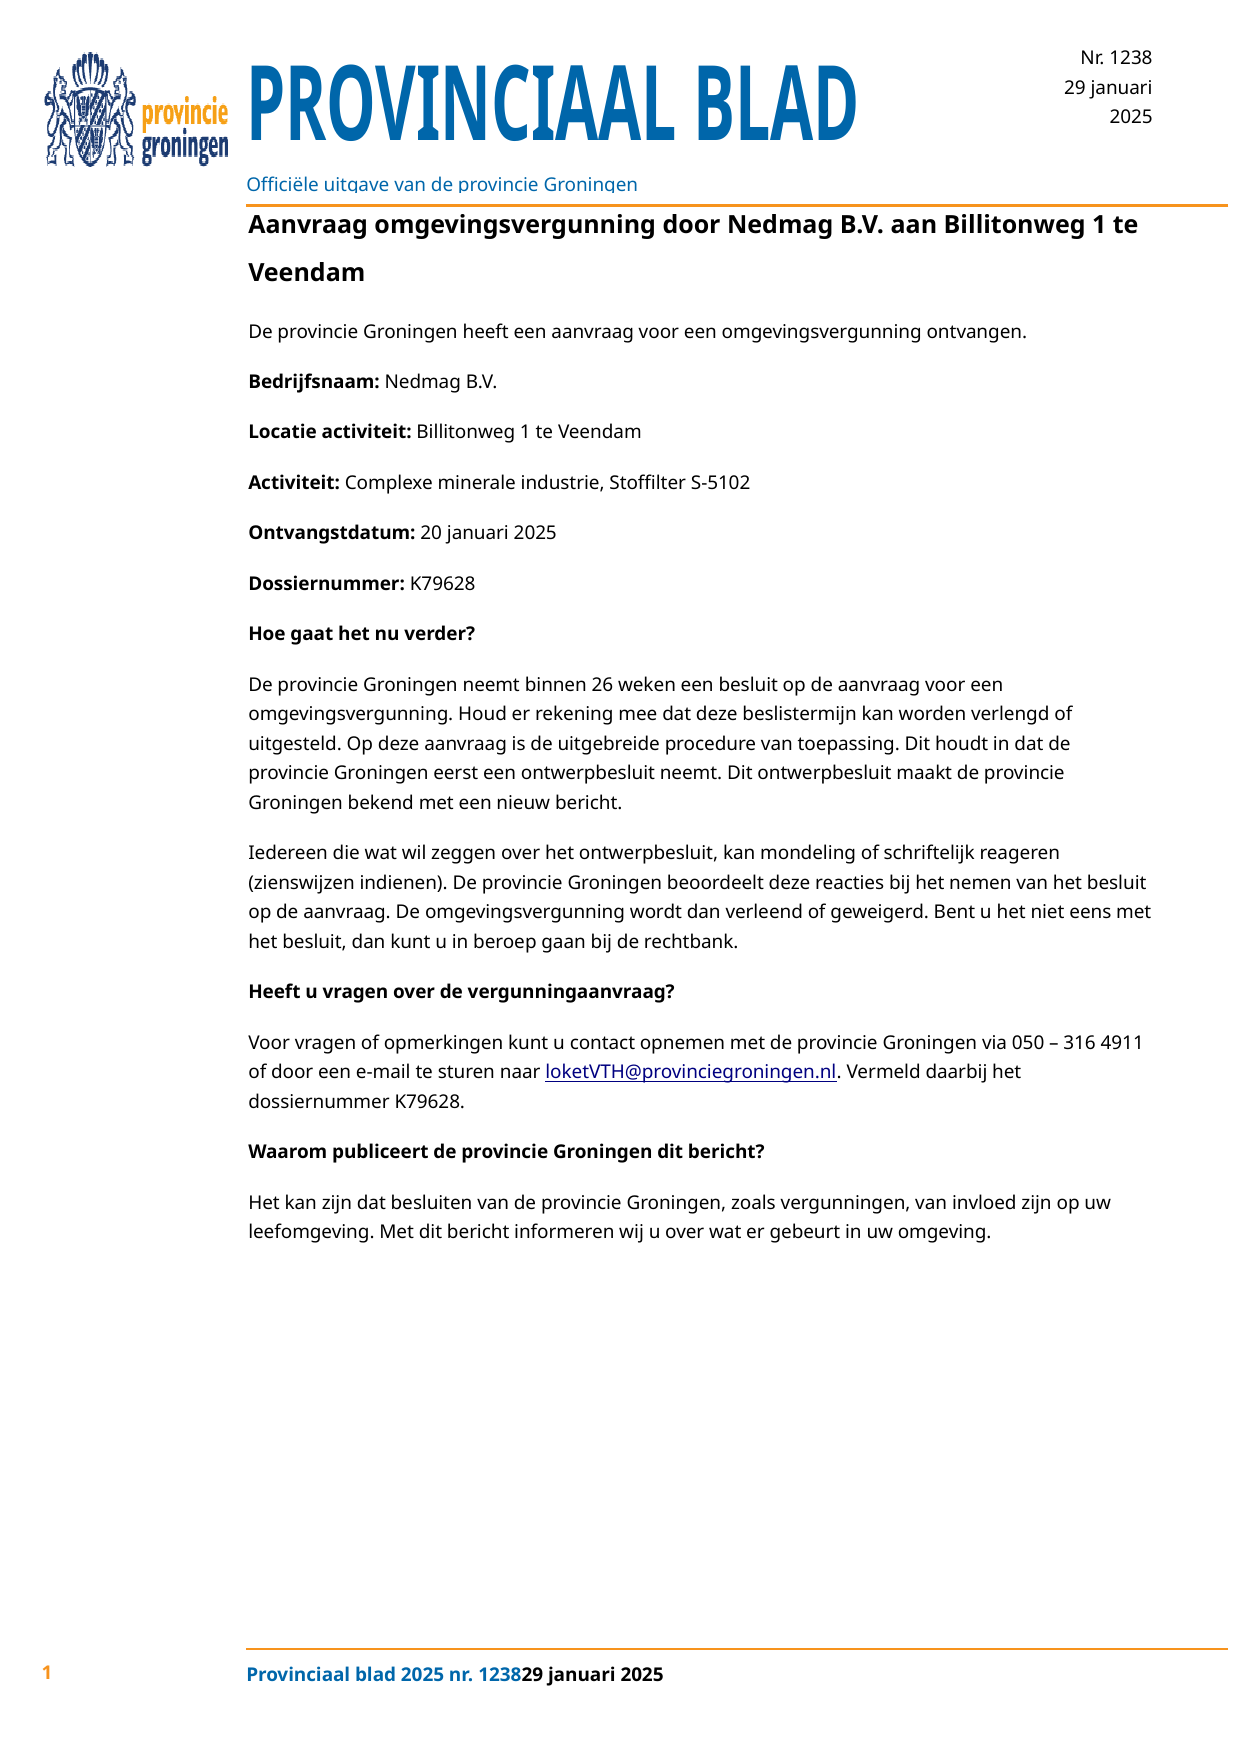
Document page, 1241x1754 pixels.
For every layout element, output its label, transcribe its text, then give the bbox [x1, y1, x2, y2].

text Heeft u vragen over de vergunningaanvraag? [248, 979, 1152, 1004]
text Hoe gaat het nu verder? [248, 620, 1152, 646]
text Het kan zijn dat besluiten van de provincie Groningen, zoals vergunningen, van invloed zijn op uw leefomgeving. Met dit bericht informeren wij u over wat er gebeurt in uw omgeving. [248, 1189, 1152, 1244]
text De provincie Groningen neemt binnen 26 weken een besluit op de aanvraag voor een omgevingsvergunning. Houd er rekening mee dat deze beslistermijn kan worden verlengd of uitgesteld. Op deze aanvraag is de uitgebreide procedure van toepassing. Dit houdt in dat de provincie Groningen eerst een ontwerpbesluit neemt. Dit ontwerpbesluit maakt de provincie Groningen bekend met een nieuw bericht. [248, 671, 1152, 815]
text Aanvraag omgevingsvergunning door Nedmag B.V. aan Billitonweg 1 te Veendam [248, 207, 1152, 288]
text Waarom publiceert de provincie Groningen dit bericht? [248, 1139, 1152, 1164]
text Iedereen die wat wil zeggen over het ontwerpbesluit, kan mondeling of schriftelijk reageren (zienswijzen indienen). De provincie Groningen beoordeelt deze reacties bij het nemen van het besluit op de aanvraag. De omgevingsvergunning wordt dan verleend of geweigerd. Bent u het niet eens met het besluit, dan kunt u in beroep gaan bij de rechtbank. [248, 839, 1152, 954]
text Locatie activiteit: Billitonweg 1 te Veendam [248, 419, 1152, 444]
text Dossiernummer: K79628 [248, 570, 1152, 596]
text Bedrijfsnaam: Nedmag B.V. [248, 368, 1152, 394]
picture [41, 47, 231, 172]
text Activiteit: Complexe minerale industrie, Stoffilter S-5102 [248, 469, 1152, 495]
text Ontvangstdatum: 20 januari 2025 [248, 519, 1152, 545]
text Voor vragen of opmerkingen kunt u contact opnemen met de provincie Groningen via 050 – 316 4911 of door een e-mail te sturen naar loketVTH@provinciegroningen.nl. Vermeld daarbij het dossiernummer K79628. [248, 1029, 1152, 1114]
text De provincie Groningen heeft een aanvraag voor een omgevingsvergunning ontvangen. [248, 318, 1152, 344]
